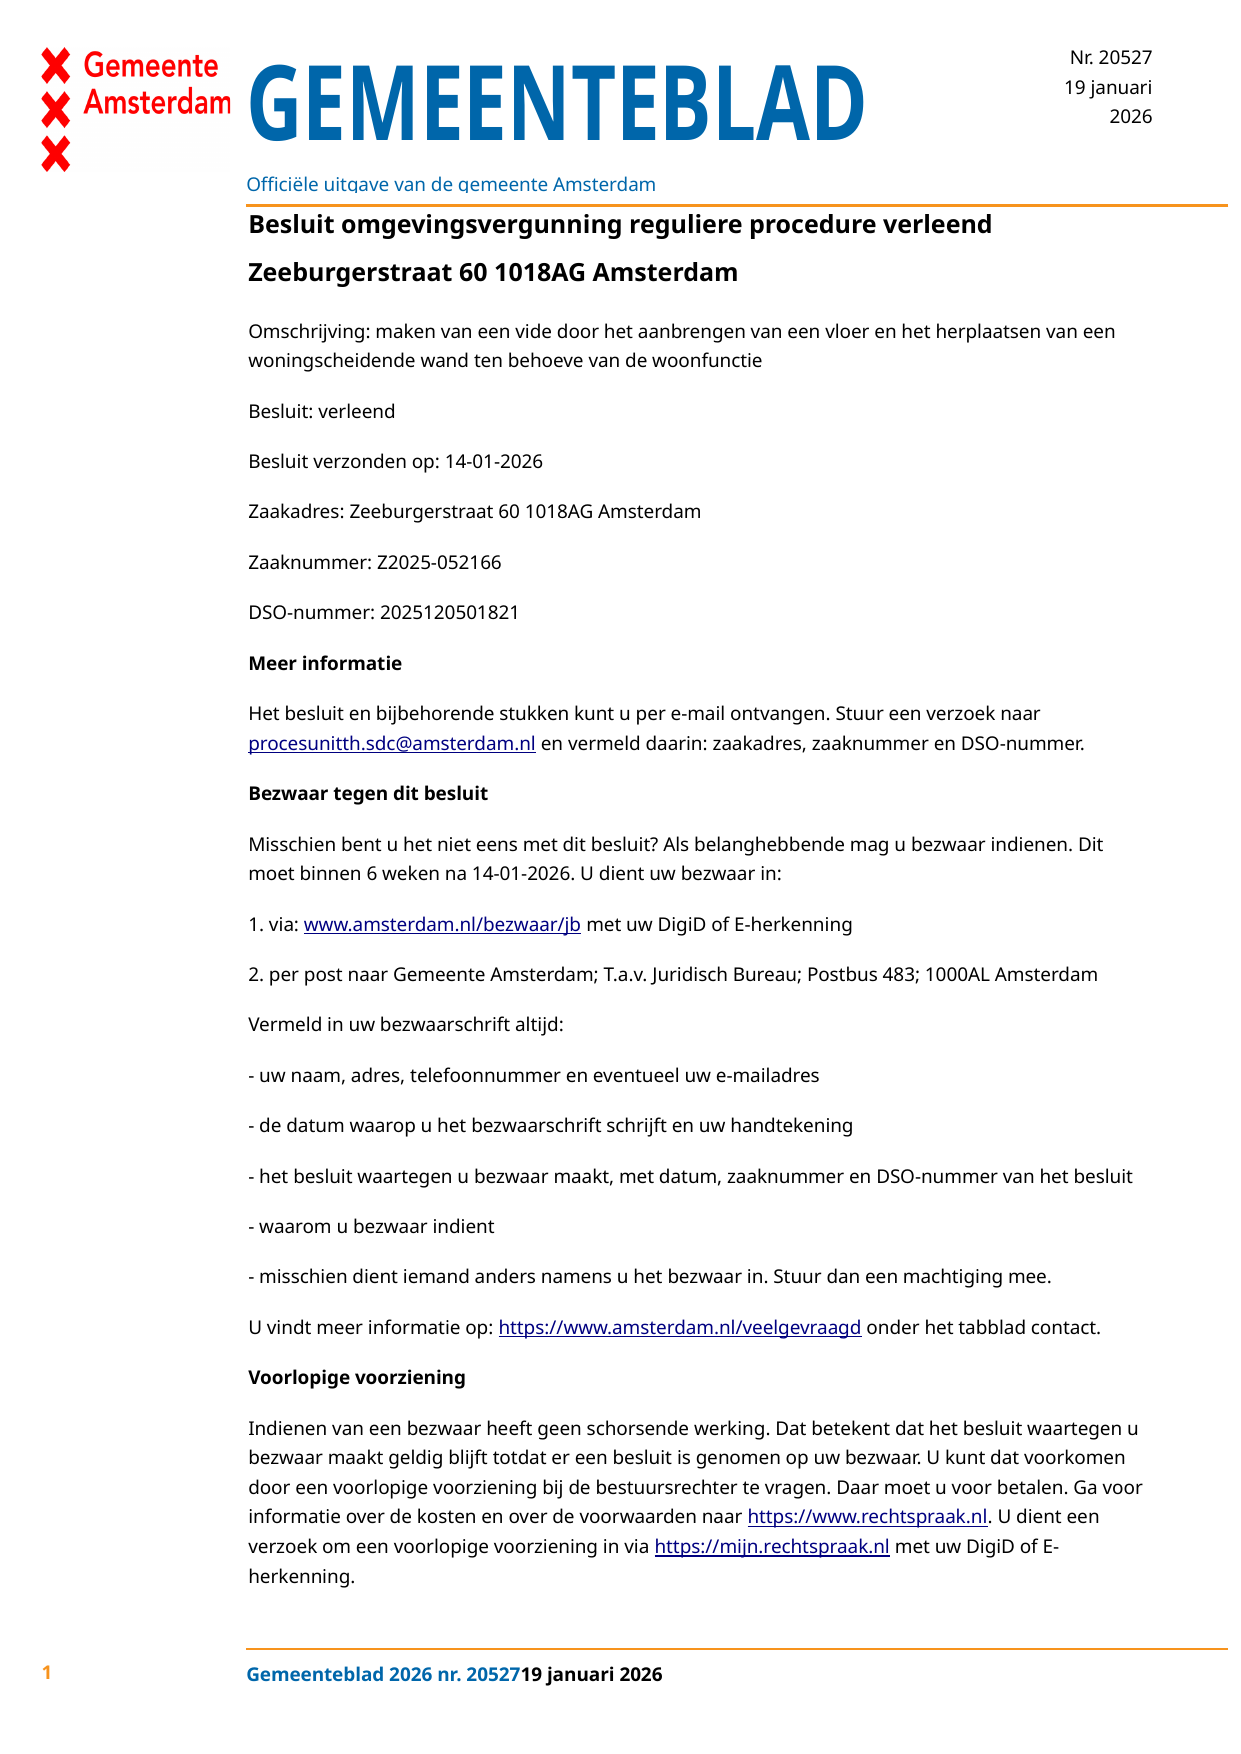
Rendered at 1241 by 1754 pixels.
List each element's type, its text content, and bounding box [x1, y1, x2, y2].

text Zaakadres: Zeeburgerstraat 60 1018AG Amsterdam [248, 499, 1152, 524]
picture [41, 47, 231, 172]
text - misschien dient iemand anders namens u het bezwaar in. Stuur dan een machtiging mee. [248, 1264, 1152, 1289]
text 2. per post naar Gemeente Amsterdam; T.a.v. Juridisch Bureau; Postbus 483; 1000AL Amsterdam [248, 961, 1152, 987]
text DSO-nummer: 2025120501821 [248, 599, 1152, 625]
text Indienen van een bezwaar heeft geen schorsende werking. Dat betekent dat het besluit waartegen u bezwaar maakt geldig blijft totdat er een besluit is genomen op uw bezwaar. U kunt dat voorkomen door een voorlopige voorziening bij de bestuursrechter te vragen. Daar moet u voor betalen. Ga voor informatie over de kosten en over de voorwaarden naar https://www.rechtspraak.nl. U dient een verzoek om een voorlopige voorziening in via https://mijn.rechtspraak.nl met uw DigiD of E-herkenning. [248, 1415, 1152, 1589]
text - het besluit waartegen u bezwaar maakt, met datum, zaaknummer en DSO-nummer van het besluit [248, 1163, 1152, 1189]
text U vindt meer informatie op: https://www.amsterdam.nl/veelgevraagd onder het tabblad contact. [248, 1314, 1152, 1340]
text Misschien bent u het niet eens met dit besluit? Als belanghebbende mag u bezwaar indienen. Dit moet binnen 6 weken na 14-01-2026. U dient uw bezwaar in: [248, 831, 1152, 886]
text Besluit omgevingsvergunning reguliere procedure verleend Zeeburgerstraat 60 1018AG Amsterdam [248, 207, 1152, 288]
text Meer informatie [248, 650, 1152, 676]
text - de datum waarop u het bezwaarschrift schrijft en uw handtekening [248, 1112, 1152, 1138]
text Omschrijving: maken van een vide door het aanbrengen van een vloer en het herplaatsen van een woningscheidende wand ten behoeve van de woonfunctie [248, 318, 1152, 373]
text - waarom u bezwaar indient [248, 1213, 1152, 1239]
text Vermeld in uw bezwaarschrift altijd: [248, 1012, 1152, 1037]
text Het besluit en bijbehorende stukken kunt u per e-mail ontvangen. Stuur een verzoek naar procesunitth.sdc@amsterdam.nl en vermeld daarin: zaakadres, zaaknummer en DSO-nummer. [248, 700, 1152, 756]
text Besluit: verleend [248, 398, 1152, 424]
text 1. via: www.amsterdam.nl/bezwaar/jb met uw DigiD of E-herkenning [248, 911, 1152, 937]
text Bezwaar tegen dit besluit [248, 780, 1152, 806]
text Voorlopige voorziening [248, 1364, 1152, 1390]
text Besluit verzonden op: 14-01-2026 [248, 448, 1152, 474]
text Zaaknummer: Z2025-052166 [248, 549, 1152, 575]
text - uw naam, adres, telefoonnummer en eventueel uw e-mailadres [248, 1062, 1152, 1088]
